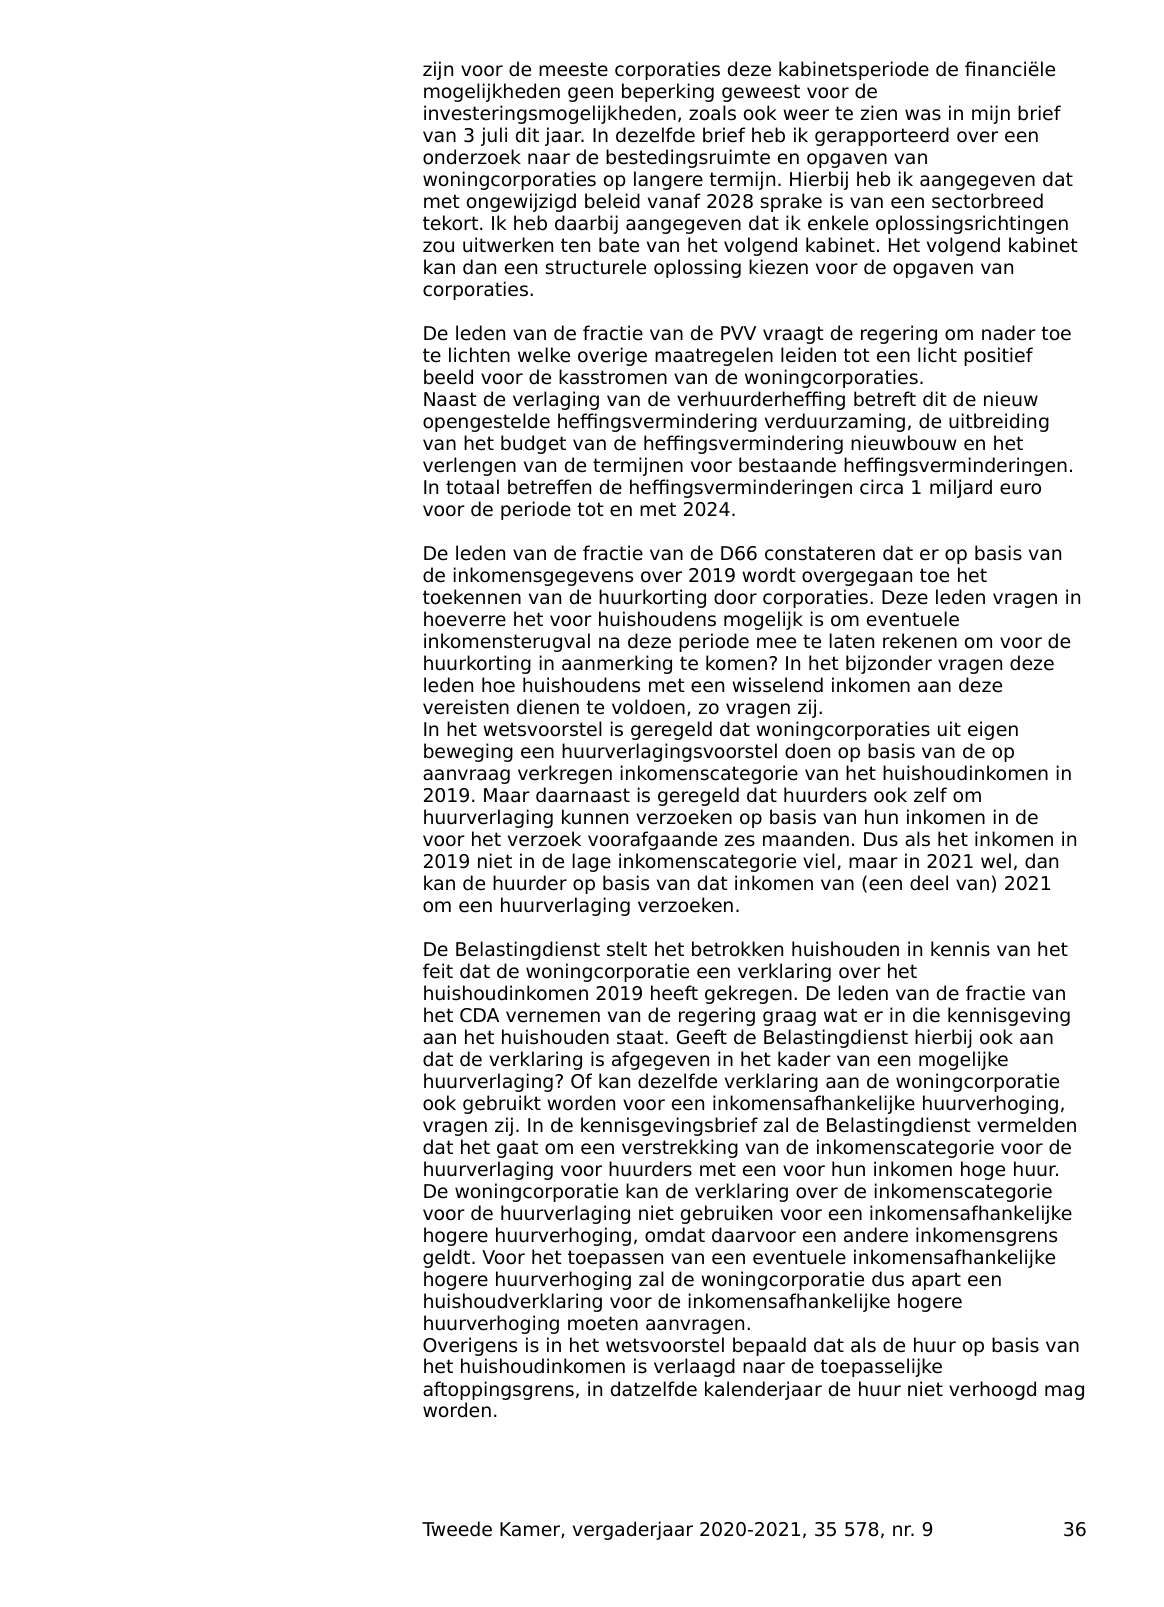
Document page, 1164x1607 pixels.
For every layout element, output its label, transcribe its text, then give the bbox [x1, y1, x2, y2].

text In het wetsvoorstel is geregeld dat woningcorporaties uit eigen beweging een huurverlagingsvoorstel doen op basis van de op aanvraag verkregen inkomenscategorie van het huishoudinkomen in 2019. Maar daarnaast is geregeld dat huurders ook zelf om huurverlaging kunnen verzoeken op basis van hun inkomen in de voor het verzoek voorafgaande zes maanden. Dus als het inkomen in 2019 niet in de lage inkomenscategorie viel, maar in 2021 wel, dan kan de huurder op basis van dat inkomen van (een deel van) 2021 om een huurverlaging verzoeken. [422, 719, 1087, 917]
text De Belastingdienst stelt het betrokken huishouden in kennis van het feit dat de woningcorporatie een verklaring over het huishoudinkomen 2019 heeft gekregen. De leden van de fractie van het CDA vernemen van de regering graag wat er in die kennisgeving aan het huishouden staat. Geeft de Belastingdienst hierbij ook aan dat de verklaring is afgegeven in het kader van een mogelijke huurverlaging? Of kan dezelfde verklaring aan de woningcorporatie ook gebruikt worden voor een inkomensafhankelijke huurverhoging, vragen zij. In de kennisgevingsbrief zal de Belastingdienst vermelden dat het gaat om een verstrekking van de inkomenscategorie voor de huurverlaging voor huurders met een voor hun inkomen hoge huur. De woningcorporatie kan de verklaring over de inkomenscategorie voor de huurverlaging niet gebruiken voor een inkomensafhankelijke hogere huurverhoging, omdat daarvoor een andere inkomensgrens geldt. Voor het toepassen van een eventuele inkomensafhankelijke hogere huurverhoging zal de woningcorporatie dus apart een huishoudverklaring voor de inkomensafhankelijke hogere huurverhoging moeten aanvragen. [422, 939, 1087, 1334]
text De leden van de fractie van de PVV vraagt de regering om nader toe te lichten welke overige maatregelen leiden tot een licht positief beeld voor de kasstromen van de woningcorporaties. [422, 323, 1087, 389]
text Overigens is in het wetsvoorstel bepaald dat als de huur op basis van het huishoudinkomen is verlaagd naar de toepasselijke aftoppingsgrens, in datzelfde kalenderjaar de huur niet verhoogd mag worden. [422, 1334, 1087, 1422]
text Naast de verlaging van de verhuurderheffing betreft dit de nieuw opengestelde heffingsvermindering verduurzaming, de uitbreiding van het budget van de heffingsvermindering nieuwbouw en het verlengen van de termijnen voor bestaande heffingsverminderingen. In totaal betreffen de heffingsverminderingen circa 1 miljard euro voor de periode tot en met 2024. [422, 389, 1087, 521]
text zijn voor de meeste corporaties deze kabinetsperiode de financiële mogelijkheden geen beperking geweest voor de investeringsmogelijkheden, zoals ook weer te zien was in mijn brief van 3 juli dit jaar. In dezelfde brief heb ik gerapporteerd over een onderzoek naar de bestedingsruimte en opgaven van woningcorporaties op langere termijn. Hierbij heb ik aangegeven dat met ongewijzigd beleid vanaf 2028 sprake is van een sectorbreed tekort. Ik heb daarbij aangegeven dat ik enkele oplossingsrichtingen zou uitwerken ten bate van het volgend kabinet. Het volgend kabinet kan dan een structurele oplossing kiezen voor de opgaven van corporaties. [422, 59, 1087, 301]
text De leden van de fractie van de D66 constateren dat er op basis van de inkomensgegevens over 2019 wordt overgegaan toe het toekennen van de huurkorting door corporaties. Deze leden vragen in hoeverre het voor huishoudens mogelijk is om eventuele inkomensterugval na deze periode mee te laten rekenen om voor de huurkorting in aanmerking te komen? In het bijzonder vragen deze leden hoe huishoudens met een wisselend inkomen aan deze vereisten dienen te voldoen, zo vragen zij. [422, 543, 1087, 719]
